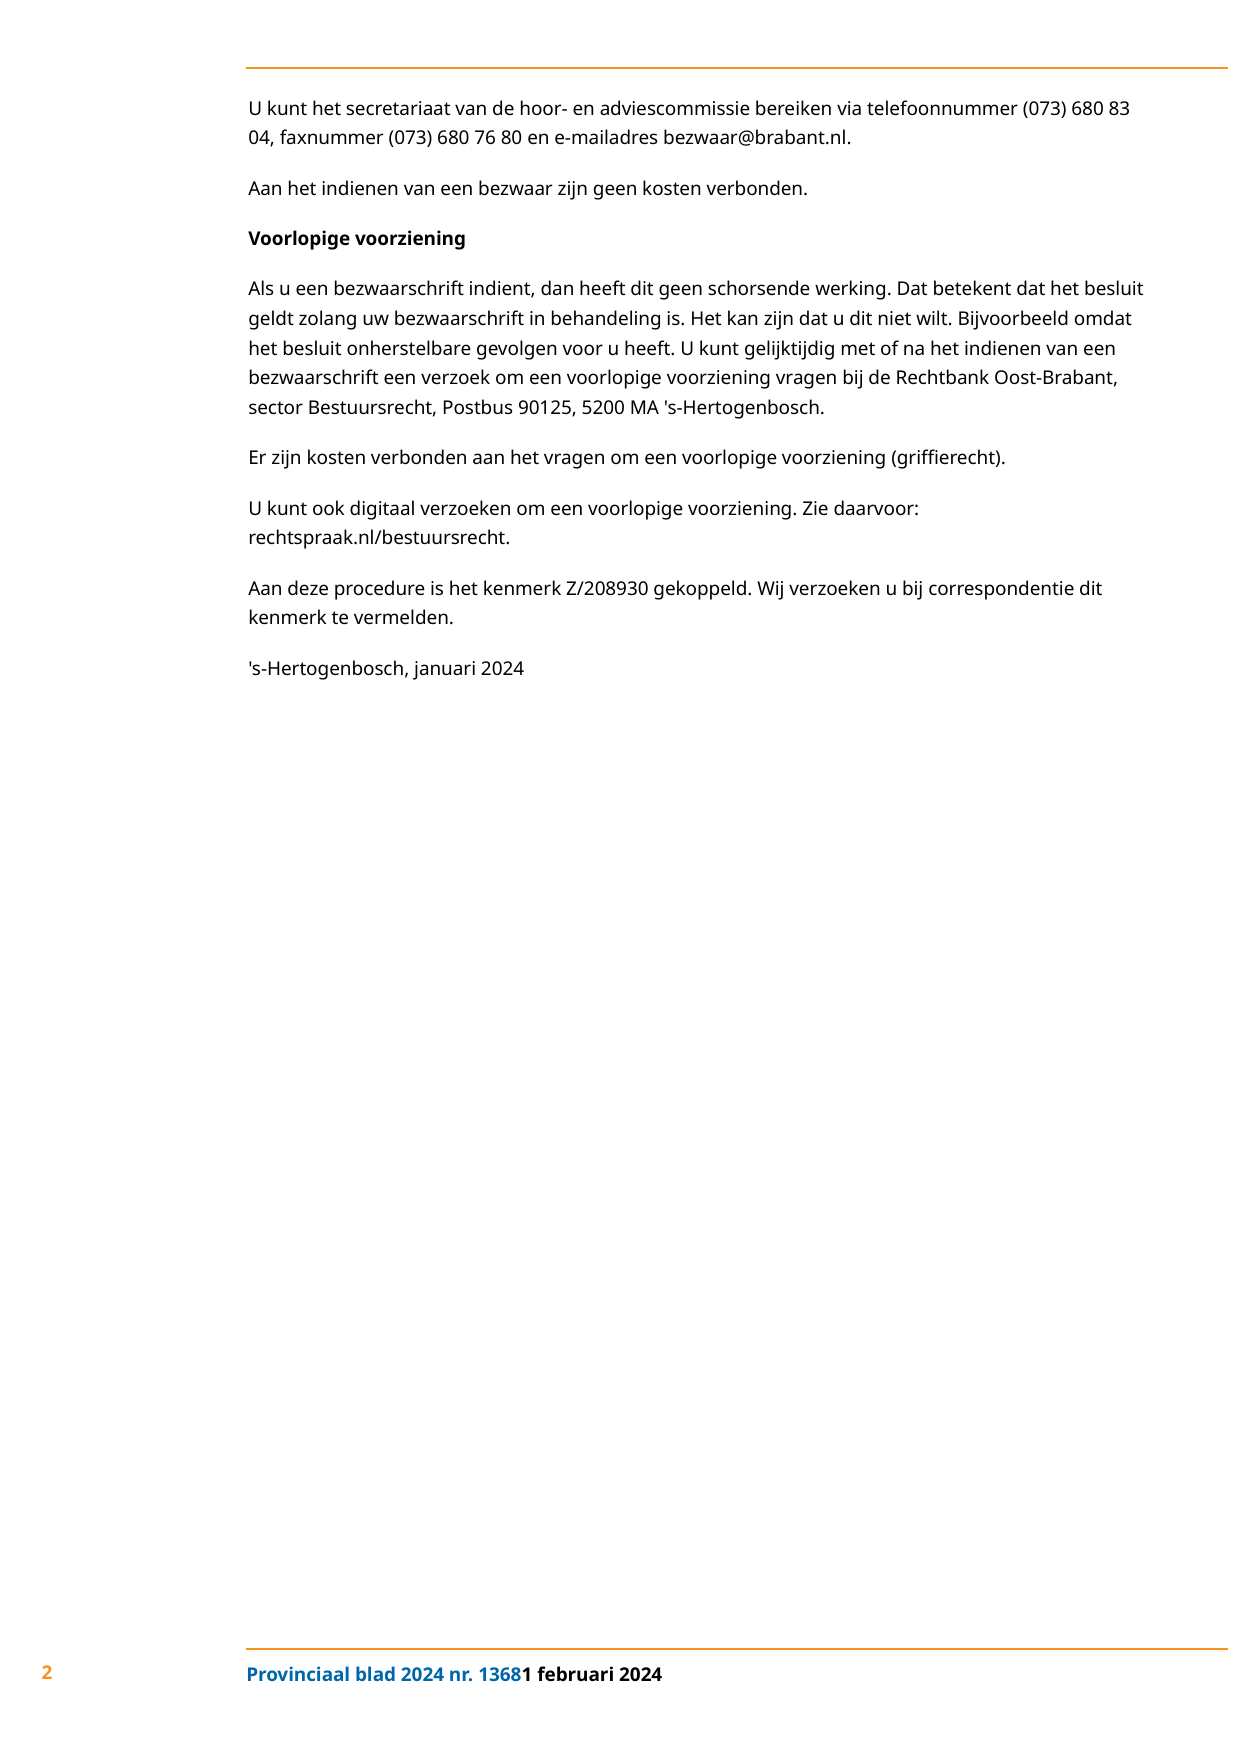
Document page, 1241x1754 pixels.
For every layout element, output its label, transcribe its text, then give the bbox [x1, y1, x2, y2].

picture [41, 47, 231, 172]
text Als u een bezwaarschrift indient, dan heeft dit geen schorsende werking. Dat betekent dat het besluit geldt zolang uw bezwaarschrift in behandeling is. Het kan zijn dat u dit niet wilt. Bijvoorbeeld omdat het besluit onherstelbare gevolgen voor u heeft. U kunt gelijktijdig met of na het indienen van een bezwaarschrift een verzoek om een voorlopige voorziening vragen bij de Rechtbank Oost-Brabant, sector Bestuursrecht, Postbus 90125, 5200 MA 's‑Hertogenbosch. [248, 276, 1152, 420]
text 's-Hertogenbosch, januari 2024 [248, 655, 1152, 681]
text Voorlopige voorziening [248, 225, 1152, 251]
text Aan het indienen van een bezwaar zijn geen kosten verbonden. [248, 175, 1152, 201]
text U kunt het secretariaat van de hoor- en adviescommissie bereiken via telefoonnummer (073) 680 83 04, faxnummer (073) 680 76 80 en e-mailadres bezwaar@brabant.nl. [248, 95, 1152, 150]
text Er zijn kosten verbonden aan het vragen om een voorlopige voorziening (griffierecht). [248, 444, 1152, 470]
text U kunt ook digitaal verzoeken om een voorlopige voorziening. Zie daarvoor: rechtspraak.nl/bestuursrecht. [248, 495, 1152, 550]
text Aan deze procedure is het kenmerk Z/208930 gekoppeld. Wij verzoeken u bij correspondentie dit kenmerk te vermelden. [248, 575, 1152, 630]
